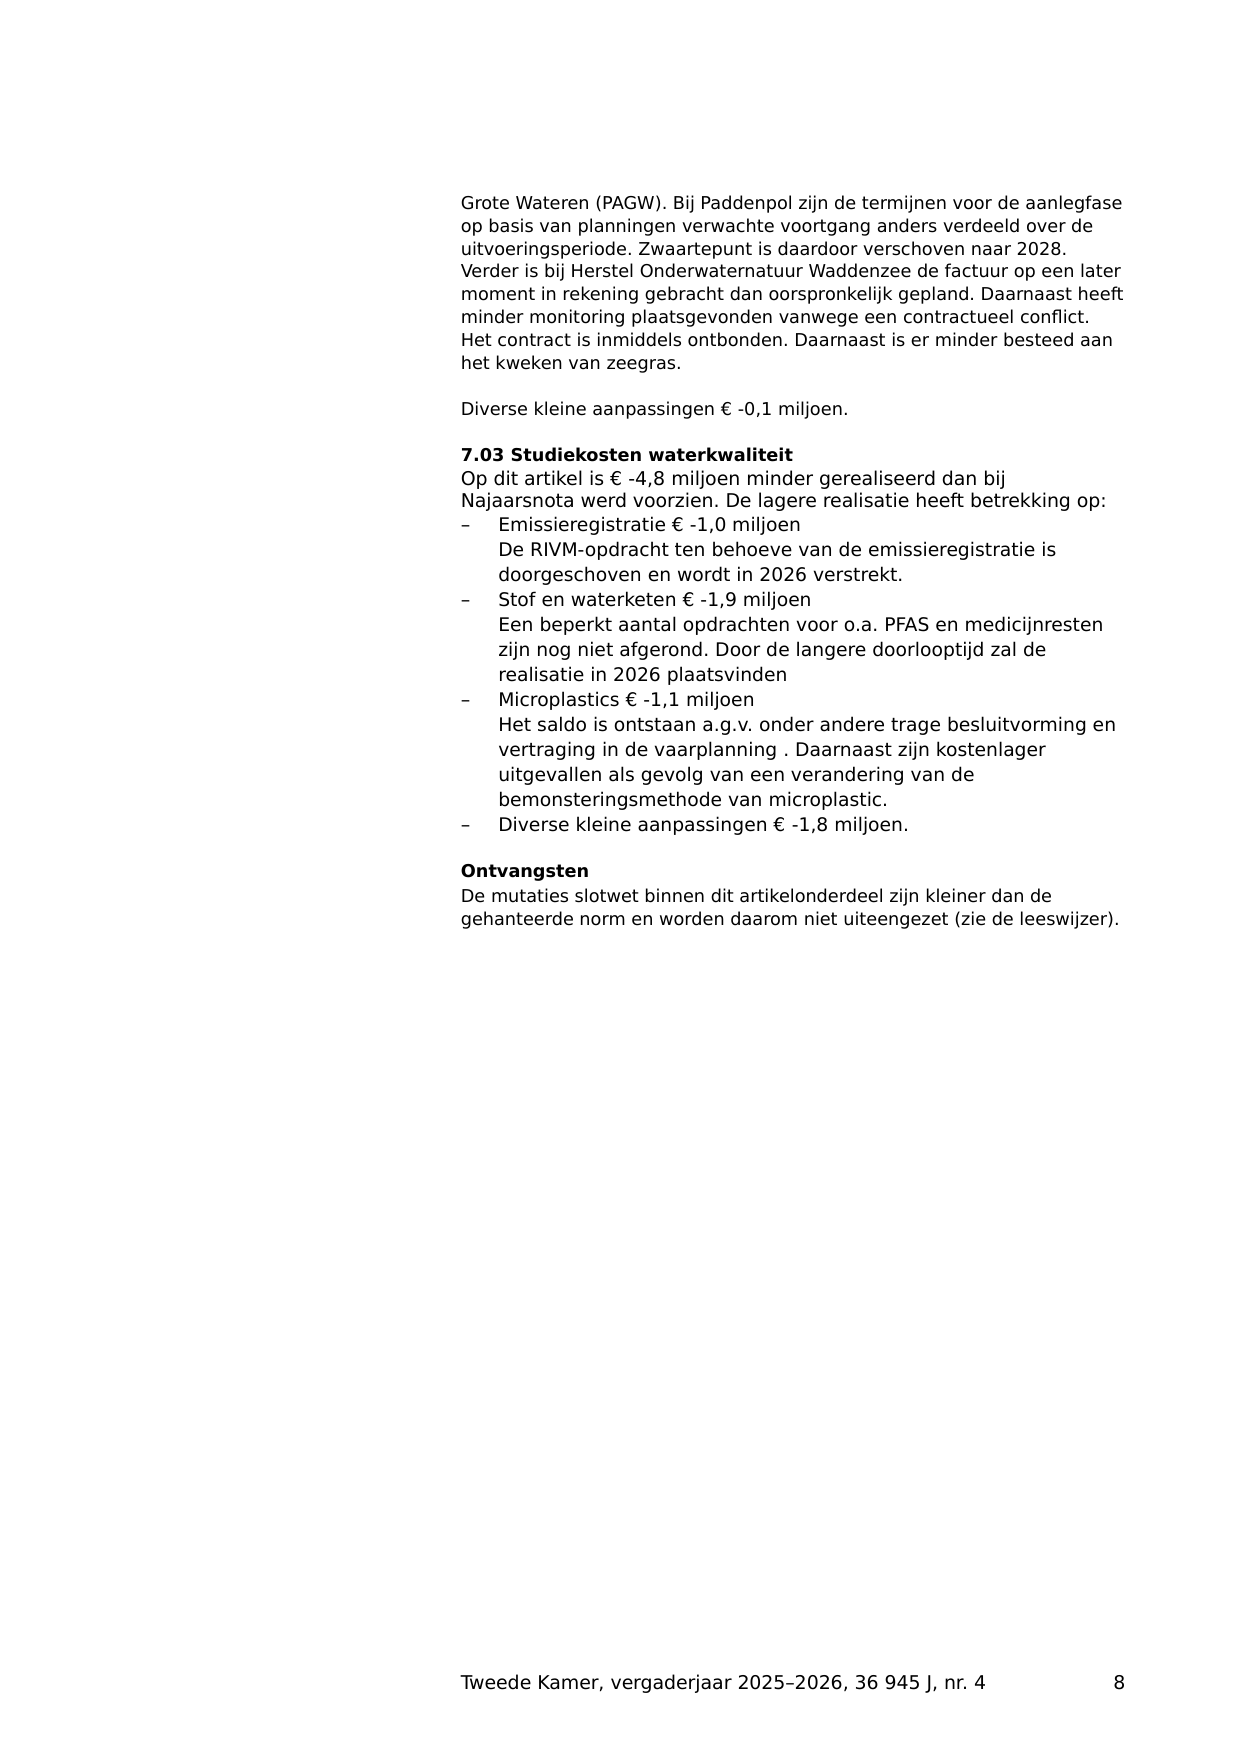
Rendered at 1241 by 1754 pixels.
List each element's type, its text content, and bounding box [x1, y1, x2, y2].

text Ontvangsten [461, 859, 1125, 882]
list Stof en waterketen € -1,9 miljoen Een beperkt aantal opdrachten voor o.a. PFAS en medicijnresten zijn nog niet afgerond. Door de langere doorlooptijd zal de realisatie in 2026 plaatsvinden [461, 587, 1125, 687]
text Op dit artikel is € -4,8 miljoen minder gerealiseerd dan bij Najaarsnota werd voorzien. De lagere realisatie heeft betrekking op: [461, 468, 1125, 512]
text Diverse kleine aanpassingen € -0,1 miljoen. [461, 397, 1125, 420]
text 7.03 Studiekosten waterkwaliteit [461, 443, 1125, 466]
list Emissieregistratie € -1,0 miljoen De RIVM-opdracht ten behoeve van de emissieregistratie is doorgeschoven en wordt in 2026 verstrekt. [461, 512, 1125, 587]
text Grote Wateren (PAGW). Bij Paddenpol zijn de termijnen voor de aanlegfase op basis van planningen verwachte voortgang anders verdeeld over de uitvoeringsperiode. Zwaartepunt is daardoor verschoven naar 2028. Verder is bij Herstel Onderwaternatuur Waddenzee de factuur op een later moment in rekening gebracht dan oorspronkelijk gepland. Daarnaast heeft minder monitoring plaatsgevonden vanwege een contractueel conflict. Het contract is inmiddels ontbonden. Daarnaast is er minder besteed aan het kweken van zeegras. [461, 191, 1125, 374]
list Microplastics € -1,1 miljoen Het saldo is ontstaan a.g.v. onder andere trage besluitvorming en vertraging in de vaarplanning . Daarnaast zijn kostenlager uitgevallen als gevolg van een verandering van de bemonsteringsmethode van microplastic. [461, 687, 1125, 812]
text De mutaties slotwet binnen dit artikelonderdeel zijn kleiner dan de gehanteerde norm en worden daarom niet uiteengezet (zie de leeswijzer). [461, 884, 1125, 929]
list Diverse kleine aanpassingen € -1,8 miljoen. [461, 812, 1125, 837]
